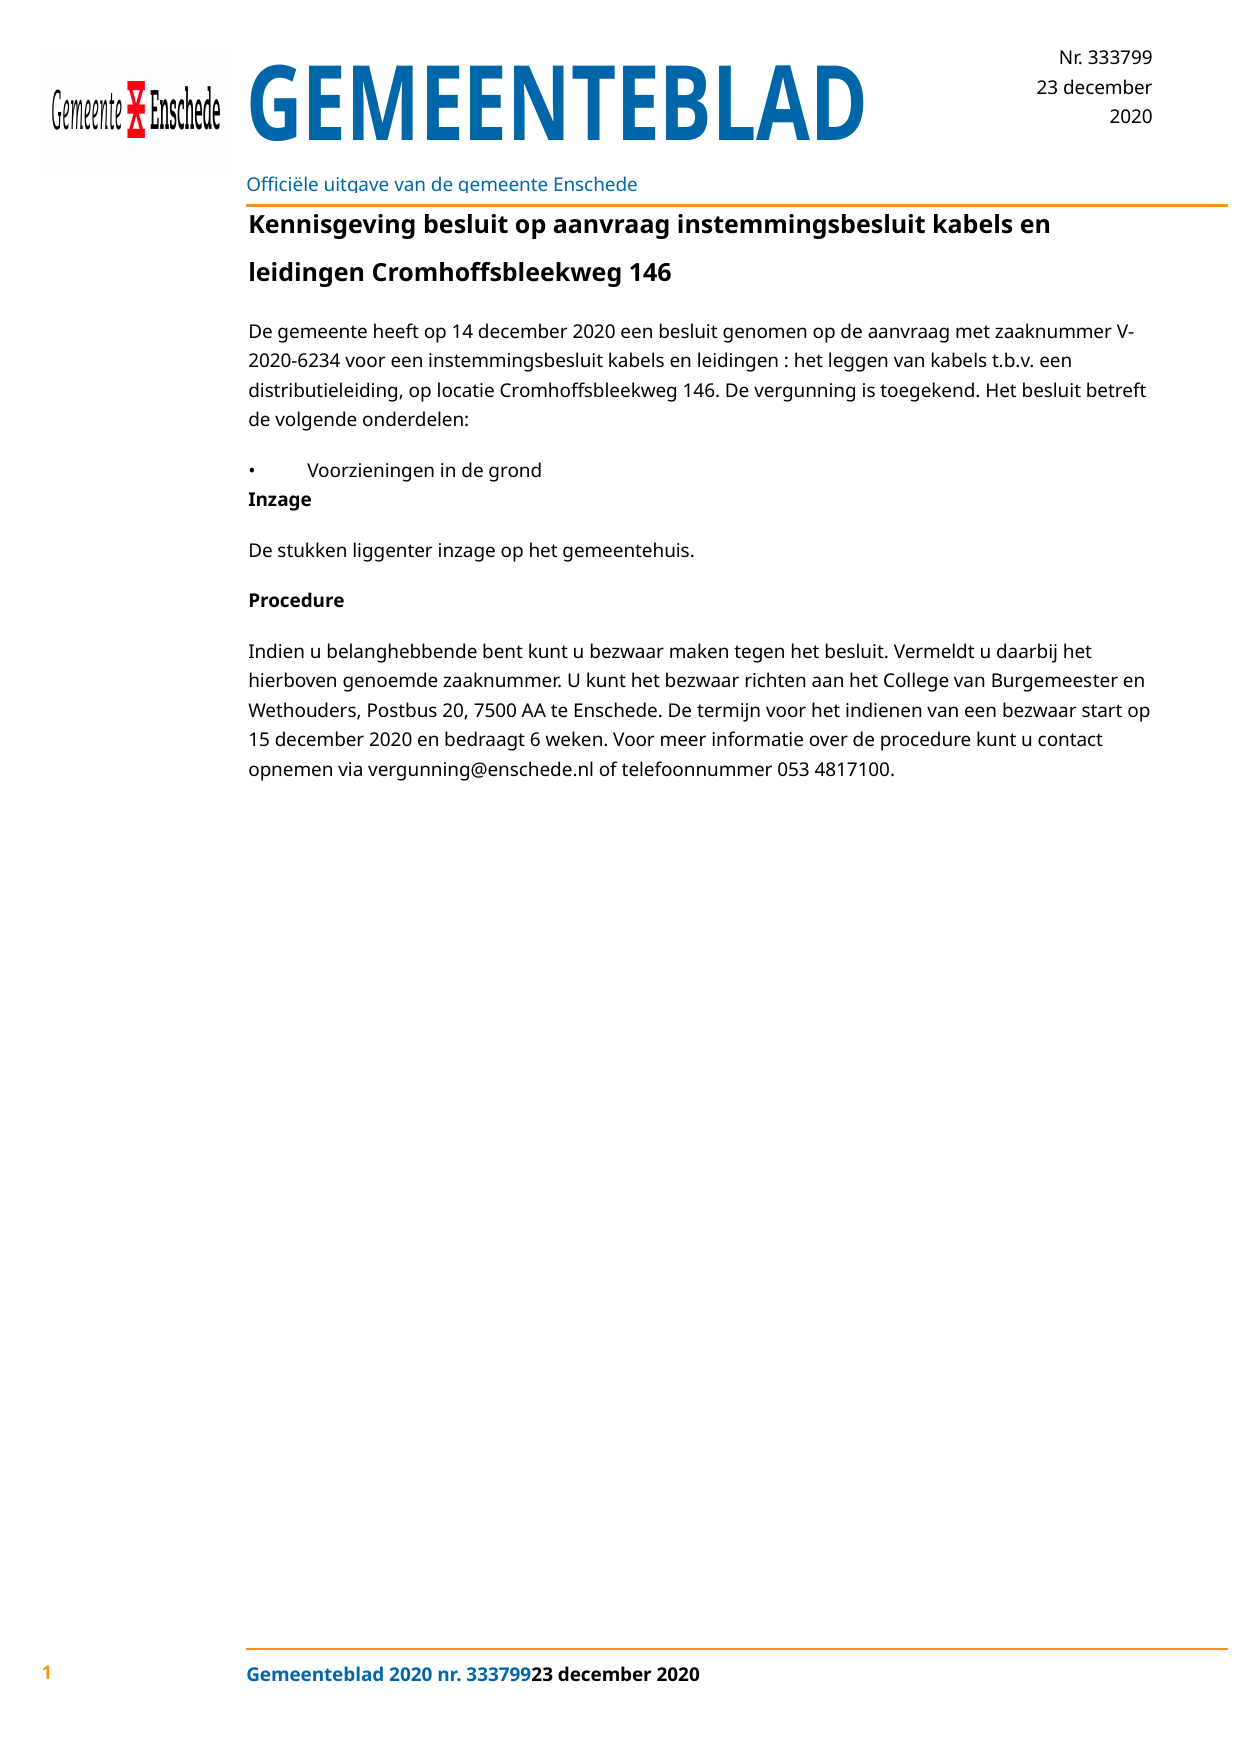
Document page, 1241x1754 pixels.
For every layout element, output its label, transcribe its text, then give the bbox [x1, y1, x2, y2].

text Indien u belanghebbende bent kunt u bezwaar maken tegen het besluit. Vermeldt u daarbij het hierboven genoemde zaaknummer. U kunt het bezwaar richten aan het College van Burgemees­ter en Wethouders, Postbus 20, 7500 AA te Enschede. De termijn voor het indienen van een bezwaar start op 15 december 2020 en bedraagt 6 weken. Voor meer informatie over de procedure kunt u contact opnemen via vergunning@enschede.nl of telefoonnummer 053 4817100. [248, 638, 1152, 782]
text Kennisgeving besluit op aanvraag instemmingsbesluit kabels en leidingen Cromhoffsbleekweg 146 [248, 207, 1152, 288]
text De gemeente heeft op 14 december 2020 een besluit genomen op de aanvraag met zaaknummer V-2020-6234 voor een instemmingsbesluit kabels en leidingen : het leggen van kabels t.b.v. een distributieleiding, op locatie Cromhoffsbleekweg 146. De vergunning is toegekend. Het besluit betreft de volgende onderdelen: [248, 318, 1152, 432]
text De stukken liggenter inzage op het gemeentehuis. [248, 537, 1152, 563]
picture [41, 47, 231, 172]
text Procedure [248, 587, 1152, 613]
text Inzage [248, 487, 1152, 512]
list Voorzieningen in de grond [248, 457, 1152, 483]
